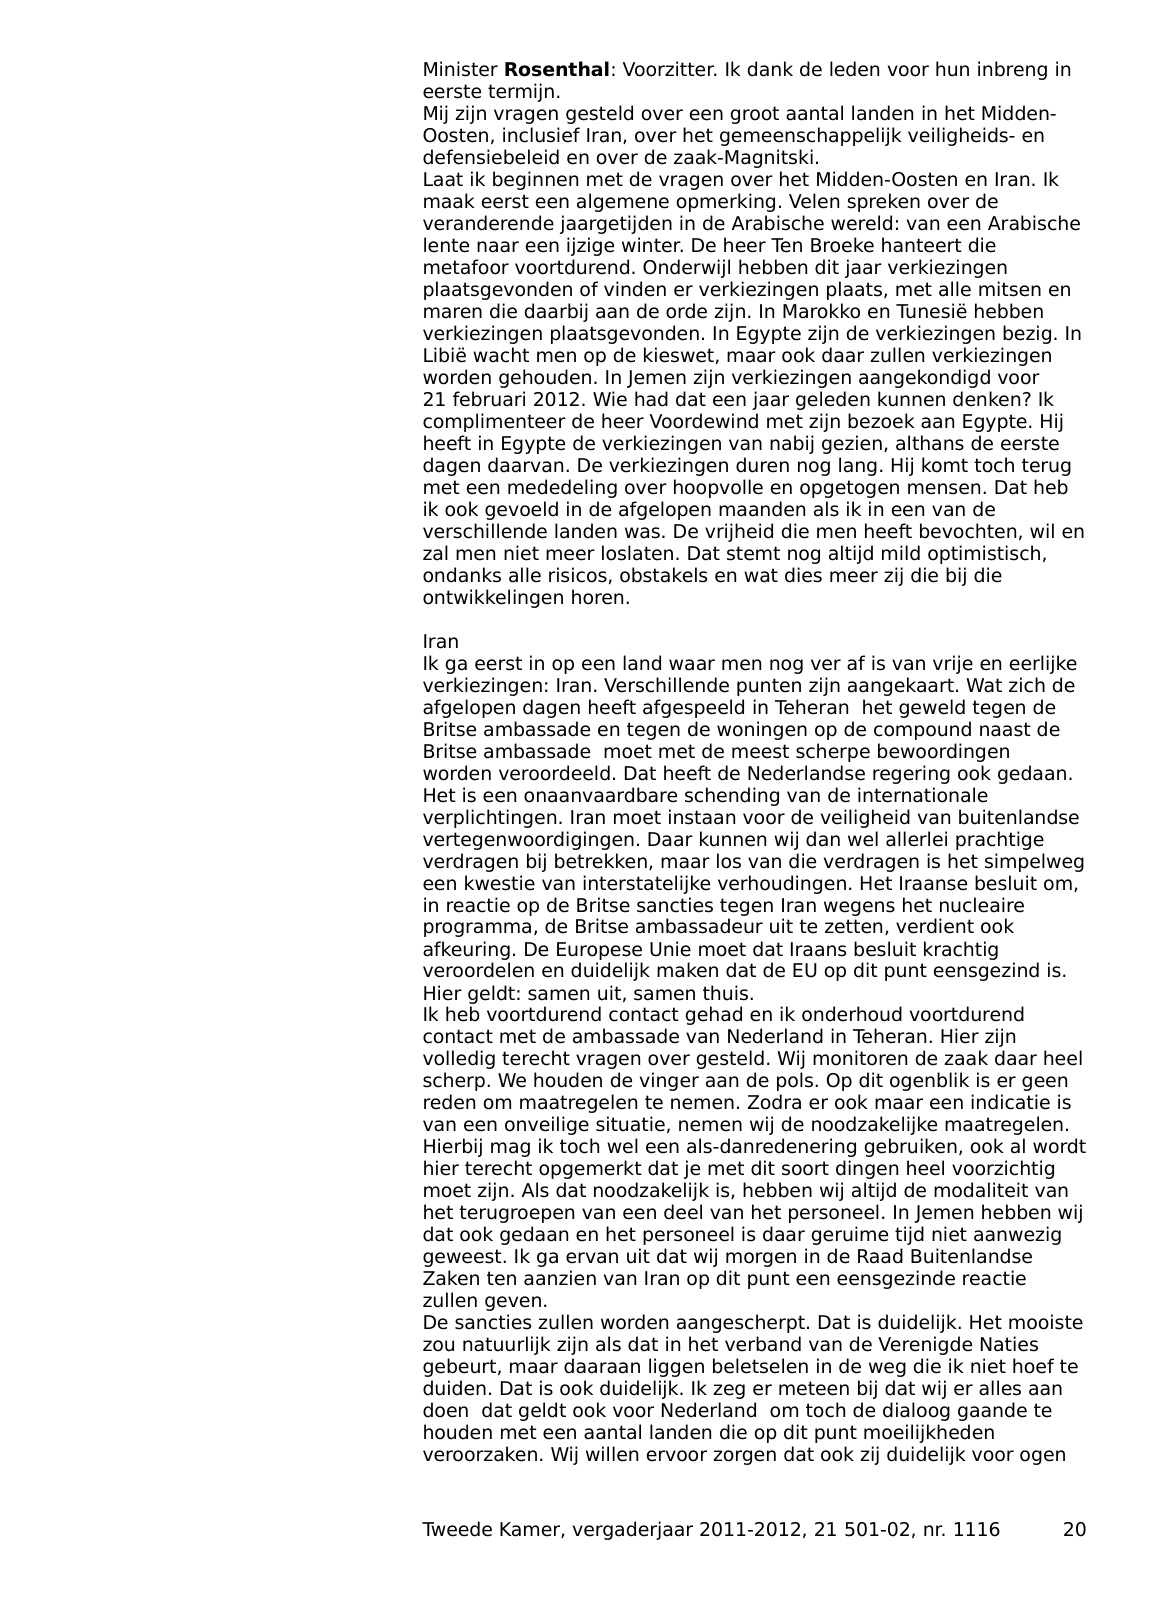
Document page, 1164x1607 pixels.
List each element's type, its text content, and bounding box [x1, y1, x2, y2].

text Mij zijn vragen gesteld over een groot aantal landen in het Midden-Oosten, inclusief Iran, over het gemeenschappelijk veiligheids- en defensiebeleid en over de zaak-Magnitski. [422, 103, 1087, 169]
text Laat ik beginnen met de vragen over het Midden-Oosten en Iran. Ik maak eerst een algemene opmerking. Velen spreken over de veranderende jaargetijden in de Arabische wereld: van een Arabische lente naar een ijzige winter. De heer Ten Broeke hanteert die metafoor voortdurend. Onderwijl hebben dit jaar verkiezingen plaatsgevonden of vinden er verkiezingen plaats, met alle mitsen en maren die daarbij aan de orde zijn. In Marokko en Tunesië hebben verkiezingen plaatsgevonden. In Egypte zijn de verkiezingen bezig. In Libië wacht men op de kieswet, maar ook daar zullen verkiezingen worden gehouden. In Jemen zijn verkiezingen aangekondigd voor 21 februari 2012. Wie had dat een jaar geleden kunnen denken? Ik complimenteer de heer Voordewind met zijn bezoek aan Egypte. Hij heeft in Egypte de verkiezingen van nabij gezien, althans de eerste dagen daarvan. De verkiezingen duren nog lang. Hij komt toch terug met een mededeling over hoopvolle en opgetogen mensen. Dat heb ik ook gevoeld in de afgelopen maanden als ik in een van de verschillende landen was. De vrijheid die men heeft bevochten, wil en zal men niet meer loslaten. Dat stemt nog altijd mild optimistisch, ondanks alle risicos, obstakels en wat dies meer zij die bij die ontwikkelingen horen. [422, 169, 1087, 608]
text Iran [422, 631, 1087, 653]
text Ik heb voortdurend contact gehad en ik onderhoud voortdurend contact met de ambassade van Nederland in Teheran. Hier zijn volledig terecht vragen over gesteld. Wij monitoren de zaak daar heel scherp. We houden de vinger aan de pols. Op dit ogenblik is er geen reden om maatregelen te nemen. Zodra er ook maar een indicatie is van een onveilige situatie, nemen wij de noodzakelijke maatregelen. Hierbij mag ik toch wel een als-danredenering gebruiken, ook al wordt hier terecht opgemerkt dat je met dit soort dingen heel voorzichtig moet zijn. Als dat noodzakelijk is, hebben wij altijd de modaliteit van het terugroepen van een deel van het personeel. In Jemen hebben wij dat ook gedaan en het personeel is daar geruime tijd niet aanwezig geweest. Ik ga ervan uit dat wij morgen in de Raad Buitenlandse Zaken ten aanzien van Iran op dit punt een eensgezinde reactie zullen geven. [422, 1004, 1087, 1312]
text De sancties zullen worden aangescherpt. Dat is duidelijk. Het mooiste zou natuurlijk zijn als dat in het verband van de Verenigde Naties gebeurt, maar daaraan liggen beletselen in de weg die ik niet hoef te duiden. Dat is ook duidelijk. Ik zeg er meteen bij dat wij er alles aan doen  dat geldt ook voor Nederland  om toch de dialoog gaande te houden met een aantal landen die op dit punt moeilijkheden veroorzaken. Wij willen ervoor zorgen dat ook zij duidelijk voor ogen [422, 1312, 1087, 1466]
text Minister Rosenthal: Voorzitter. Ik dank de leden voor hun inbreng in eerste termijn. [422, 59, 1087, 103]
text Ik ga eerst in op een land waar men nog ver af is van vrije en eerlijke verkiezingen: Iran. Verschillende punten zijn aangekaart. Wat zich de afgelopen dagen heeft afgespeeld in Teheran  het geweld tegen de Britse ambassade en tegen de woningen op de compound naast de Britse ambassade  moet met de meest scherpe bewoordingen worden veroordeeld. Dat heeft de Nederlandse regering ook gedaan. Het is een onaanvaardbare schending van de internationale verplichtingen. Iran moet instaan voor de veiligheid van buitenlandse vertegenwoordigingen. Daar kunnen wij dan wel allerlei prachtige verdragen bij betrekken, maar los van die verdragen is het simpelweg een kwestie van interstatelijke verhoudingen. Het Iraanse besluit om, in reactie op de Britse sancties tegen Iran wegens het nucleaire programma, de Britse ambassadeur uit te zetten, verdient ook afkeuring. De Europese Unie moet dat Iraans besluit krachtig veroordelen en duidelijk maken dat de EU op dit punt eensgezind is. Hier geldt: samen uit, samen thuis. [422, 653, 1087, 1004]
